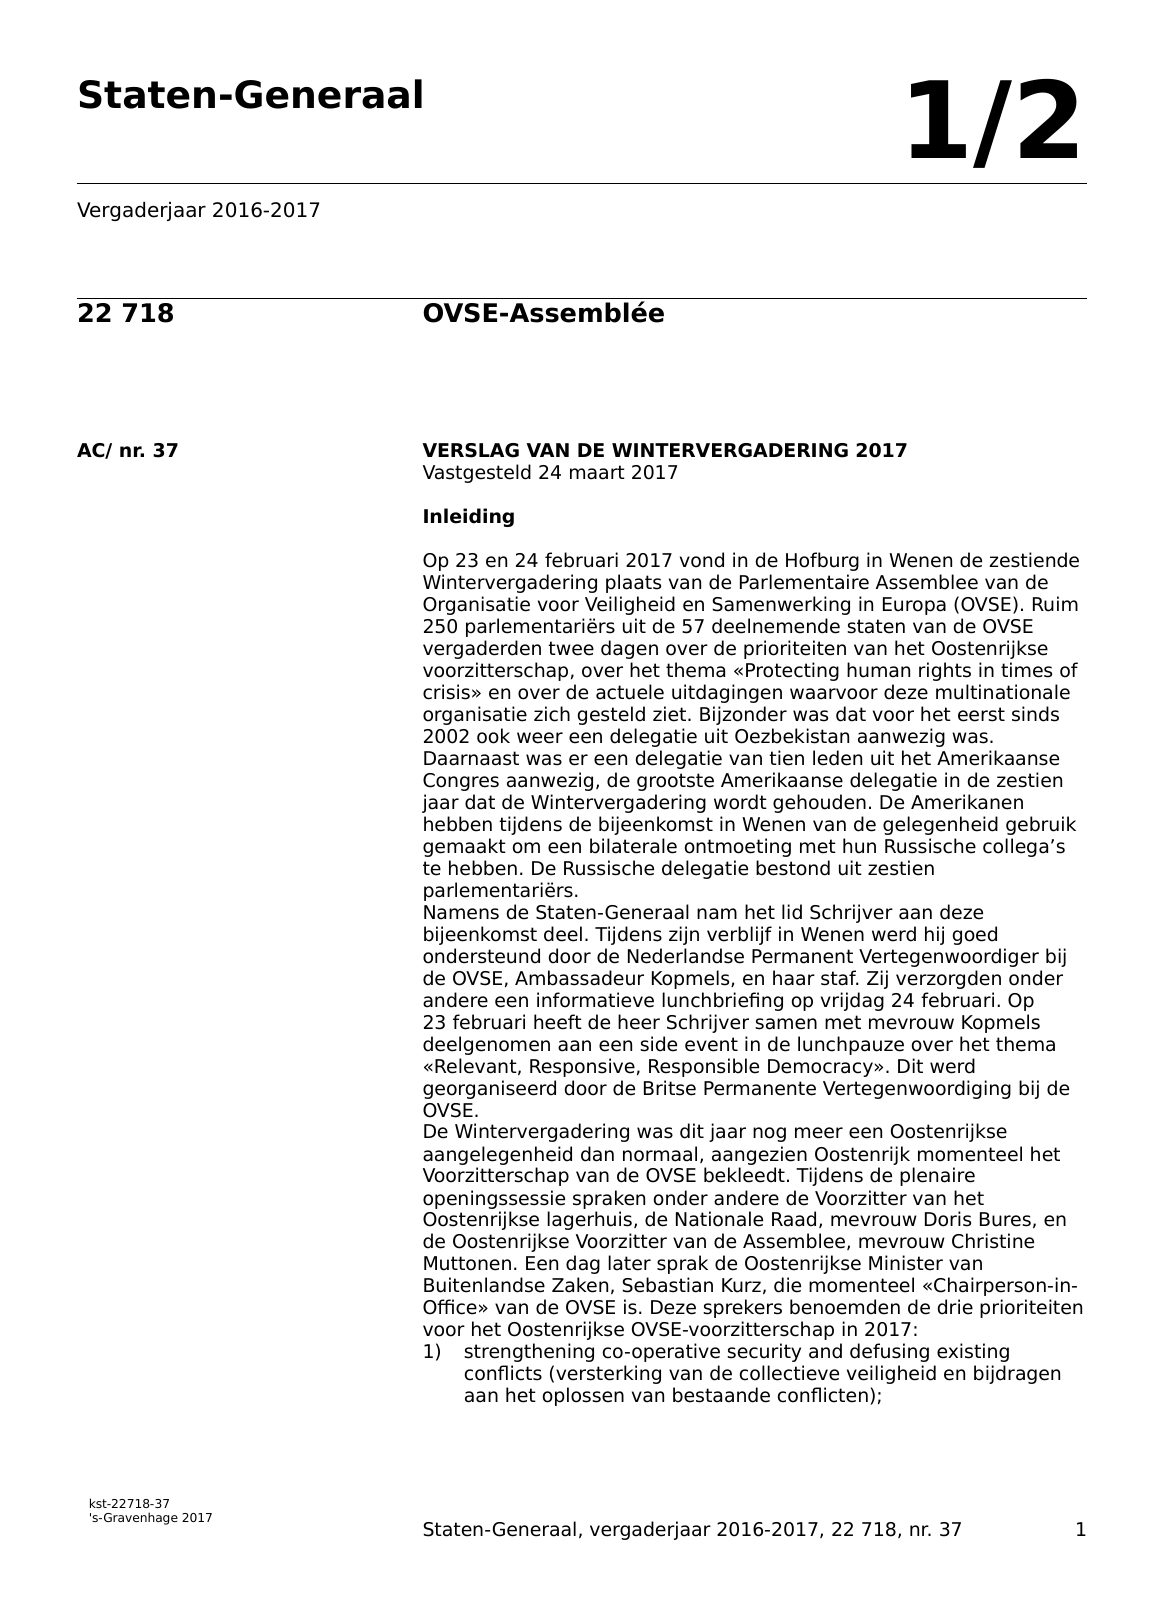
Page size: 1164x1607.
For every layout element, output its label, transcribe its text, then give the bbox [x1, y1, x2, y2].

text 's-Gravenhage 2017 [88, 1511, 323, 1525]
text Op 23 en 24 februari 2017 vond in de Hofburg in Wenen de zestiende Wintervergadering plaats van de Parlementaire Assemblee van de Organisatie voor Veiligheid en Samenwerking in Europa (OVSE). Ruim 250 parlementariërs uit de 57 deelnemende staten van de OVSE vergaderden twee dagen over de prioriteiten van het Oostenrijkse voorzitterschap, over het thema «Protecting human rights in times of crisis» en over de actuele uitdagingen waarvoor deze multinationale organisatie zich gesteld ziet. Bijzonder was dat voor het eerst sinds 2002 ook weer een delegatie uit Oezbekistan aanwezig was. Daarnaast was er een delegatie van tien leden uit het Amerikaanse Congres aanwezig, de grootste Amerikaanse delegatie in de zestien jaar dat de Wintervergadering wordt gehouden. De Amerikanen hebben tijdens de bijeenkomst in Wenen van de gelegenheid gebruik gemaakt om een bilaterale ontmoeting met hun Russische collega’s te hebben. De Russische delegatie bestond uit zestien parlementariërs. [422, 550, 1087, 902]
text 1) strengthening co-operative security and defusing existing conflicts (versterking van de collectieve veiligheid en bijdragen aan het oplossen van bestaande conflicten); [422, 1341, 1087, 1407]
text Vastgesteld 24 maart 2017 [422, 462, 1087, 484]
text De Wintervergadering was dit jaar nog meer een Oostenrijkse aangelegenheid dan normaal, aangezien Oostenrijk momenteel het Voorzitterschap van de OVSE bekleedt. Tijdens de plenaire openingssessie spraken onder andere de Voorzitter van het Oostenrijkse lagerhuis, de Nationale Raad, mevrouw Doris Bures, en de Oostenrijkse Voorzitter van de Assemblee, mevrouw Christine Muttonen. Een dag later sprak de Oostenrijkse Minister van Buitenlandse Zaken, Sebastian Kurz, die momenteel «Chairperson-in-Office» van de OVSE is. Deze sprekers benoemden de drie prioriteiten voor het Oostenrijkse OVSE-voorzitterschap in 2017: [422, 1121, 1087, 1341]
text kst-22718-37 [88, 1497, 323, 1511]
table_header 1/2 [886, 59, 1087, 183]
text Namens de Staten-Generaal nam het lid Schrijver aan deze bijeenkomst deel. Tijdens zijn verblijf in Wenen werd hij goed ondersteund door de Nederlandse Permanent Vertegenwoordiger bij de OVSE, Ambassadeur Kopmels, en haar staf. Zij verzorgden onder andere een informatieve lunchbriefing op vrijdag 24 februari. Op 23 februari heeft de heer Schrijver samen met mevrouw Kopmels deelgenomen aan een side event in de lunchpauze over het thema «Relevant, Responsive, Responsible Democracy». Dit werd georganiseerd door de Britse Permanente Vertegenwoordiging bij de OVSE. [422, 902, 1087, 1121]
subtitle Inleiding [422, 506, 1087, 528]
table_header Staten-Generaal [77, 59, 886, 183]
subtitle AC/ nr. 37 VERSLAG VAN DE WINTERVERGADERING 2017 [77, 440, 1087, 462]
table_cell Vergaderjaar 2016-2017 [77, 184, 1087, 298]
subtitle 22 718 OVSE-Assemblée [77, 299, 1087, 329]
